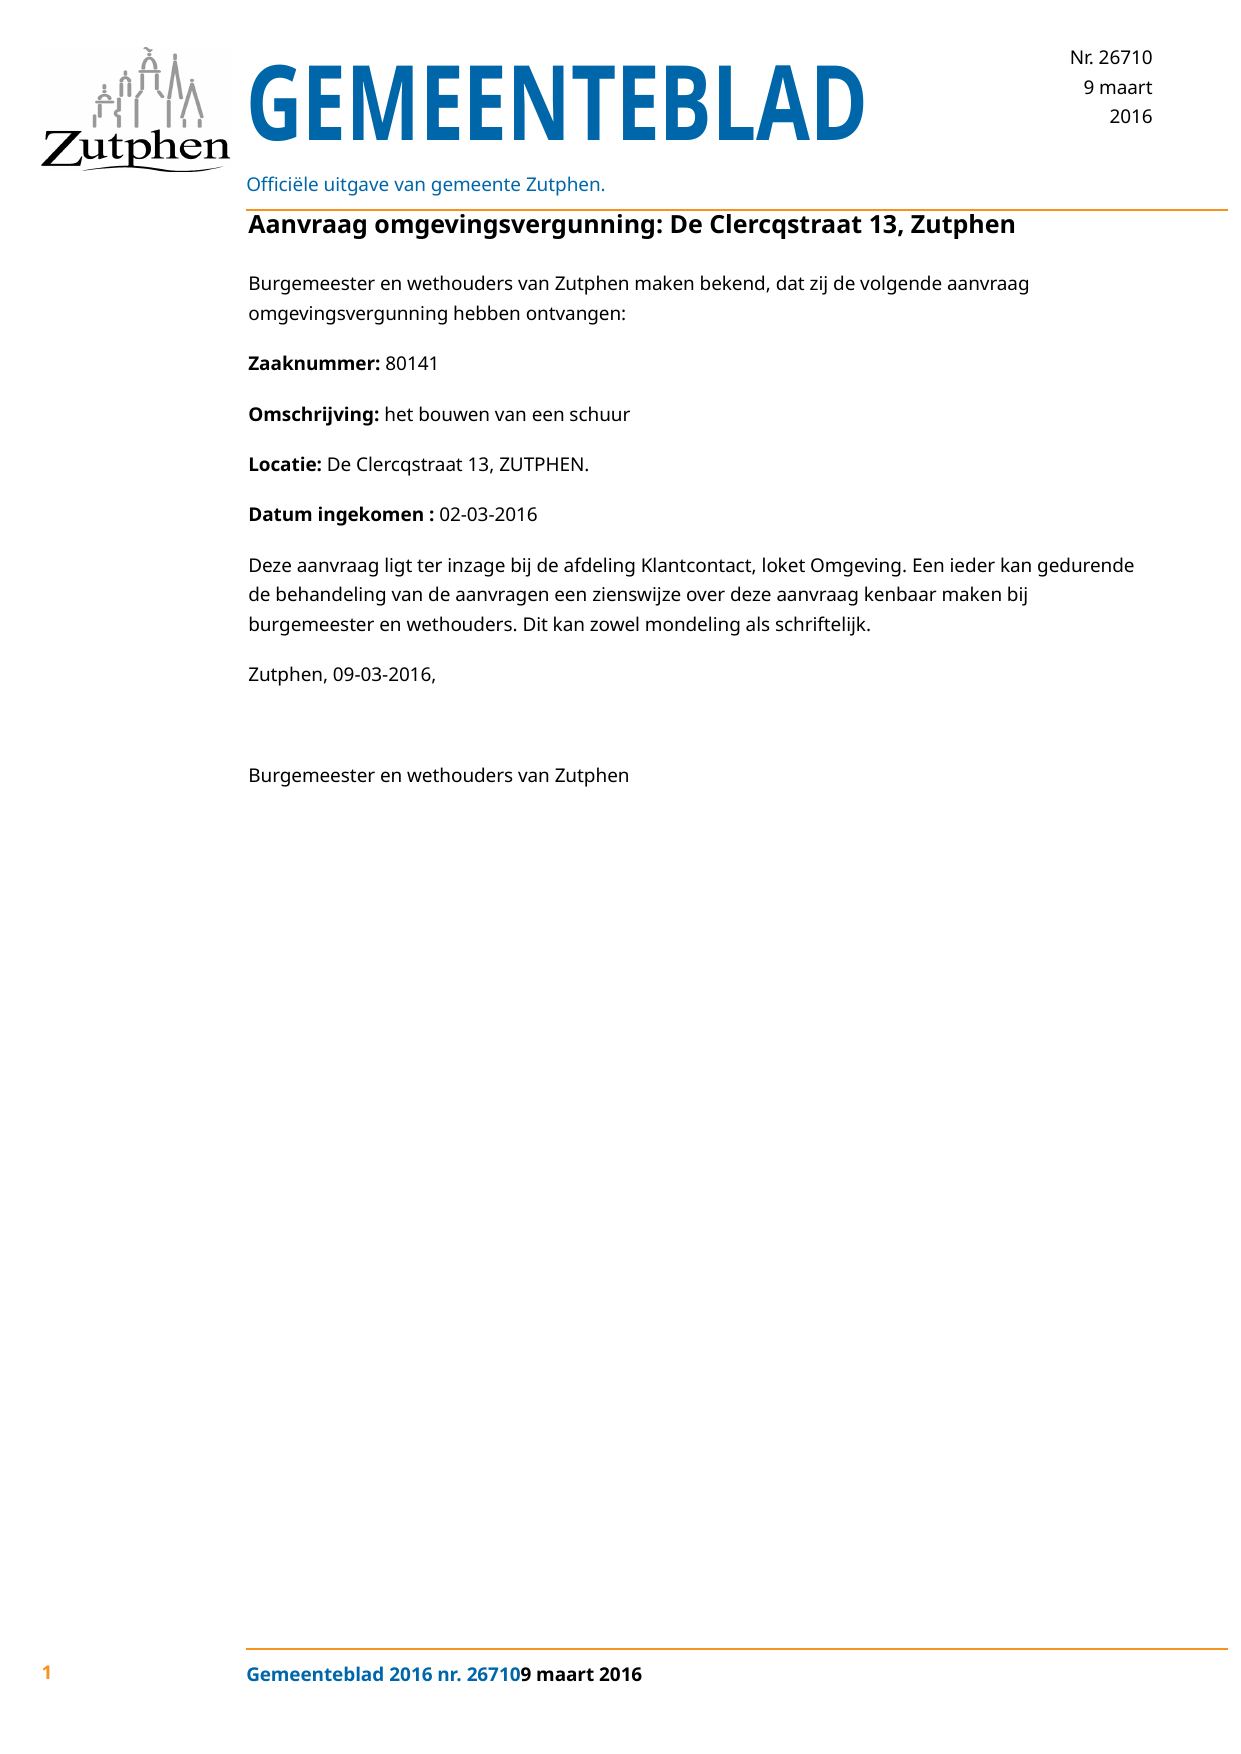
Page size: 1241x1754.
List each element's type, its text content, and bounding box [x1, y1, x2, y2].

text Deze aanvraag ligt ter inzage bij de afdeling Klantcontact, loket Omgeving. Een ieder kan gedurende de behandeling van de aanvragen een zienswijze over deze aanvraag kenbaar maken bij burgemeester en wethouders. Dit kan zowel mondeling als schriftelijk. [248, 552, 1152, 637]
text Zutphen, 09-03-2016, [248, 662, 1152, 687]
text Burgemeester en wethouders van Zutphen maken bekend, dat zij de volgende aanvraag omgevingsvergunning hebben ontvangen: [248, 270, 1152, 326]
picture [41, 47, 231, 172]
text Locatie: De Clercqstraat 13, ZUTPHEN. [248, 451, 1152, 477]
text Datum ingekomen : 02-03-2016 [248, 502, 1152, 527]
text Burgemeester en wethouders van Zutphen [248, 762, 1152, 788]
text Aanvraag omgevingsvergunning: De Clercqstraat 13, Zutphen [248, 211, 1152, 241]
text Zaaknummer: 80141 [248, 350, 1152, 376]
text Omschrijving: het bouwen van een schuur [248, 401, 1152, 426]
